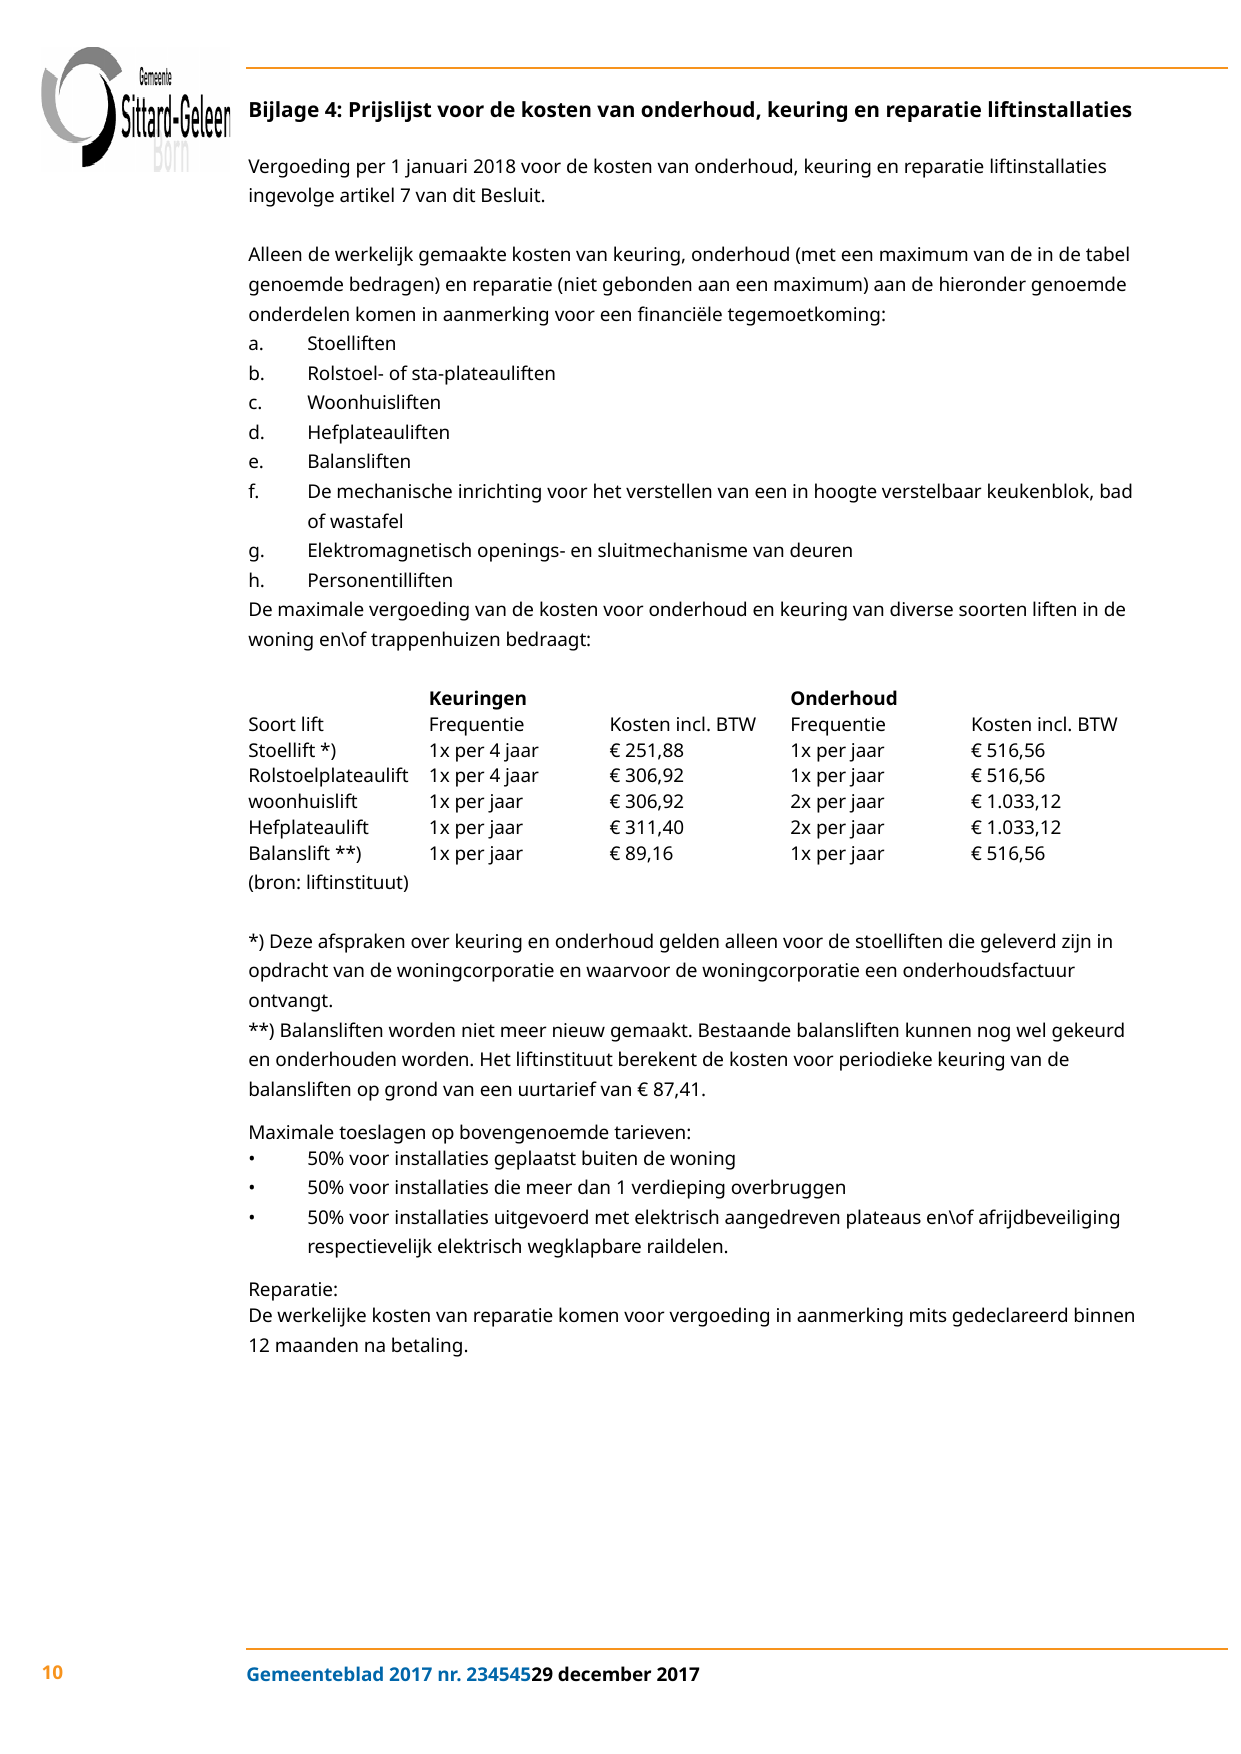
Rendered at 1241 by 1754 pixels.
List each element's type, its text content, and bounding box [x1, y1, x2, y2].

table_cell Soort lift [248, 711, 429, 737]
text (bron: liftinstituut) [248, 869, 1152, 894]
table_cell 2x per jaar [790, 789, 971, 814]
list Stoelliften [248, 330, 1152, 356]
table_cell € 306,92 [609, 789, 790, 814]
table_cell 1x per jaar [790, 763, 971, 788]
text Reparatie: [248, 1277, 1152, 1302]
table_cell 1x per jaar [429, 840, 609, 866]
table_cell Kosten incl. BTW [971, 711, 1152, 737]
table_cell € 311,40 [609, 814, 790, 840]
table_cell € 89,16 [609, 840, 790, 866]
table_cell € 1.033,12 [971, 814, 1152, 840]
table_cell € 306,92 [609, 763, 790, 788]
text Maximale toeslagen op bovengenoemde tarieven: [248, 1119, 1152, 1145]
table_cell € 251,88 [609, 737, 790, 763]
list Hefplateauliften [248, 419, 1152, 445]
list 50% voor installaties geplaatst buiten de woning [248, 1145, 1152, 1171]
table_header Onderhoud [790, 686, 1152, 711]
table_cell woonhuislift [248, 789, 429, 814]
table_cell Rolstoelplateaulift [248, 763, 429, 788]
text *) Deze afspraken over keuring en onderhoud gelden alleen voor de stoelliften die geleverd zijn in opdracht van de woningcorporatie en waarvoor de woningcorporatie een onderhoudsfactuur ontvangt. [248, 928, 1152, 1013]
table_header [248, 686, 429, 711]
text **) Balansliften worden niet meer nieuw gemaakt. Bestaande balansliften kunnen nog wel gekeurd en onderhouden worden. Het liftinstituut berekent de kosten voor periodieke keuring van de balansliften op grond van een uurtarief van € 87,41. [248, 1017, 1152, 1102]
list 50% voor installaties uitgevoerd met elektrisch aangedreven plateaus en\of afrijdbeveiliging respectievelijk elektrisch wegklapbare raildelen. [248, 1204, 1152, 1259]
list Personentilliften [248, 567, 1152, 593]
table_cell € 516,56 [971, 840, 1152, 866]
table_cell Stoellift *) [248, 737, 429, 763]
table_cell 2x per jaar [790, 814, 971, 840]
table_cell Frequentie [429, 711, 609, 737]
table_cell Frequentie [790, 711, 971, 737]
table_cell Balanslift **) [248, 840, 429, 866]
list Balansliften [248, 449, 1152, 474]
table_cell 1x per jaar [790, 840, 971, 866]
list Rolstoel- of sta-plateauliften [248, 360, 1152, 386]
text De maximale vergoeding van de kosten voor onderhoud en keuring van diverse soorten liften in de woning en\of trappenhuizen bedraagt: [248, 597, 1152, 652]
table_cell € 516,56 [971, 763, 1152, 788]
table_cell Hefplateaulift [248, 814, 429, 840]
text De werkelijke kosten van reparatie komen voor vergoeding in aanmerking mits gedeclareerd binnen 12 maanden na betaling. [248, 1302, 1152, 1358]
list De mechanische inrichting voor het verstellen van een in hoogte verstelbaar keukenblok, bad of wastafel [248, 478, 1152, 534]
list 50% voor installaties die meer dan 1 verdieping overbruggen [248, 1174, 1152, 1200]
table_cell 1x per jaar [429, 789, 609, 814]
table_header Keuringen [429, 686, 790, 711]
table_cell 1x per jaar [429, 814, 609, 840]
table_cell Kosten incl. BTW [609, 711, 790, 737]
text Vergoeding per 1 januari 2018 voor de kosten van onderhoud, keuring en reparatie liftinstallaties ingevolge artikel 7 van dit Besluit. [248, 153, 1152, 208]
picture [41, 47, 231, 172]
table_cell € 1.033,12 [971, 789, 1152, 814]
table_cell € 516,56 [971, 737, 1152, 763]
list Elektromagnetisch openings- en sluitmechanisme van deuren [248, 537, 1152, 563]
table_cell 1x per 4 jaar [429, 737, 609, 763]
text Bijlage 4: Prijslijst voor de kosten van onderhoud, keuring en reparatie liftinstallaties [248, 95, 1152, 123]
list Woonhuisliften [248, 389, 1152, 415]
table_cell 1x per 4 jaar [429, 763, 609, 788]
text Alleen de werkelijk gemaakte kosten van keuring, onderhoud (met een maximum van de in de tabel genoemde bedragen) en reparatie (niet gebonden aan een maximum) aan de hieronder genoemde onderdelen komen in aanmerking voor een financiële tegemoetkoming: [248, 242, 1152, 327]
table_cell 1x per jaar [790, 737, 971, 763]
